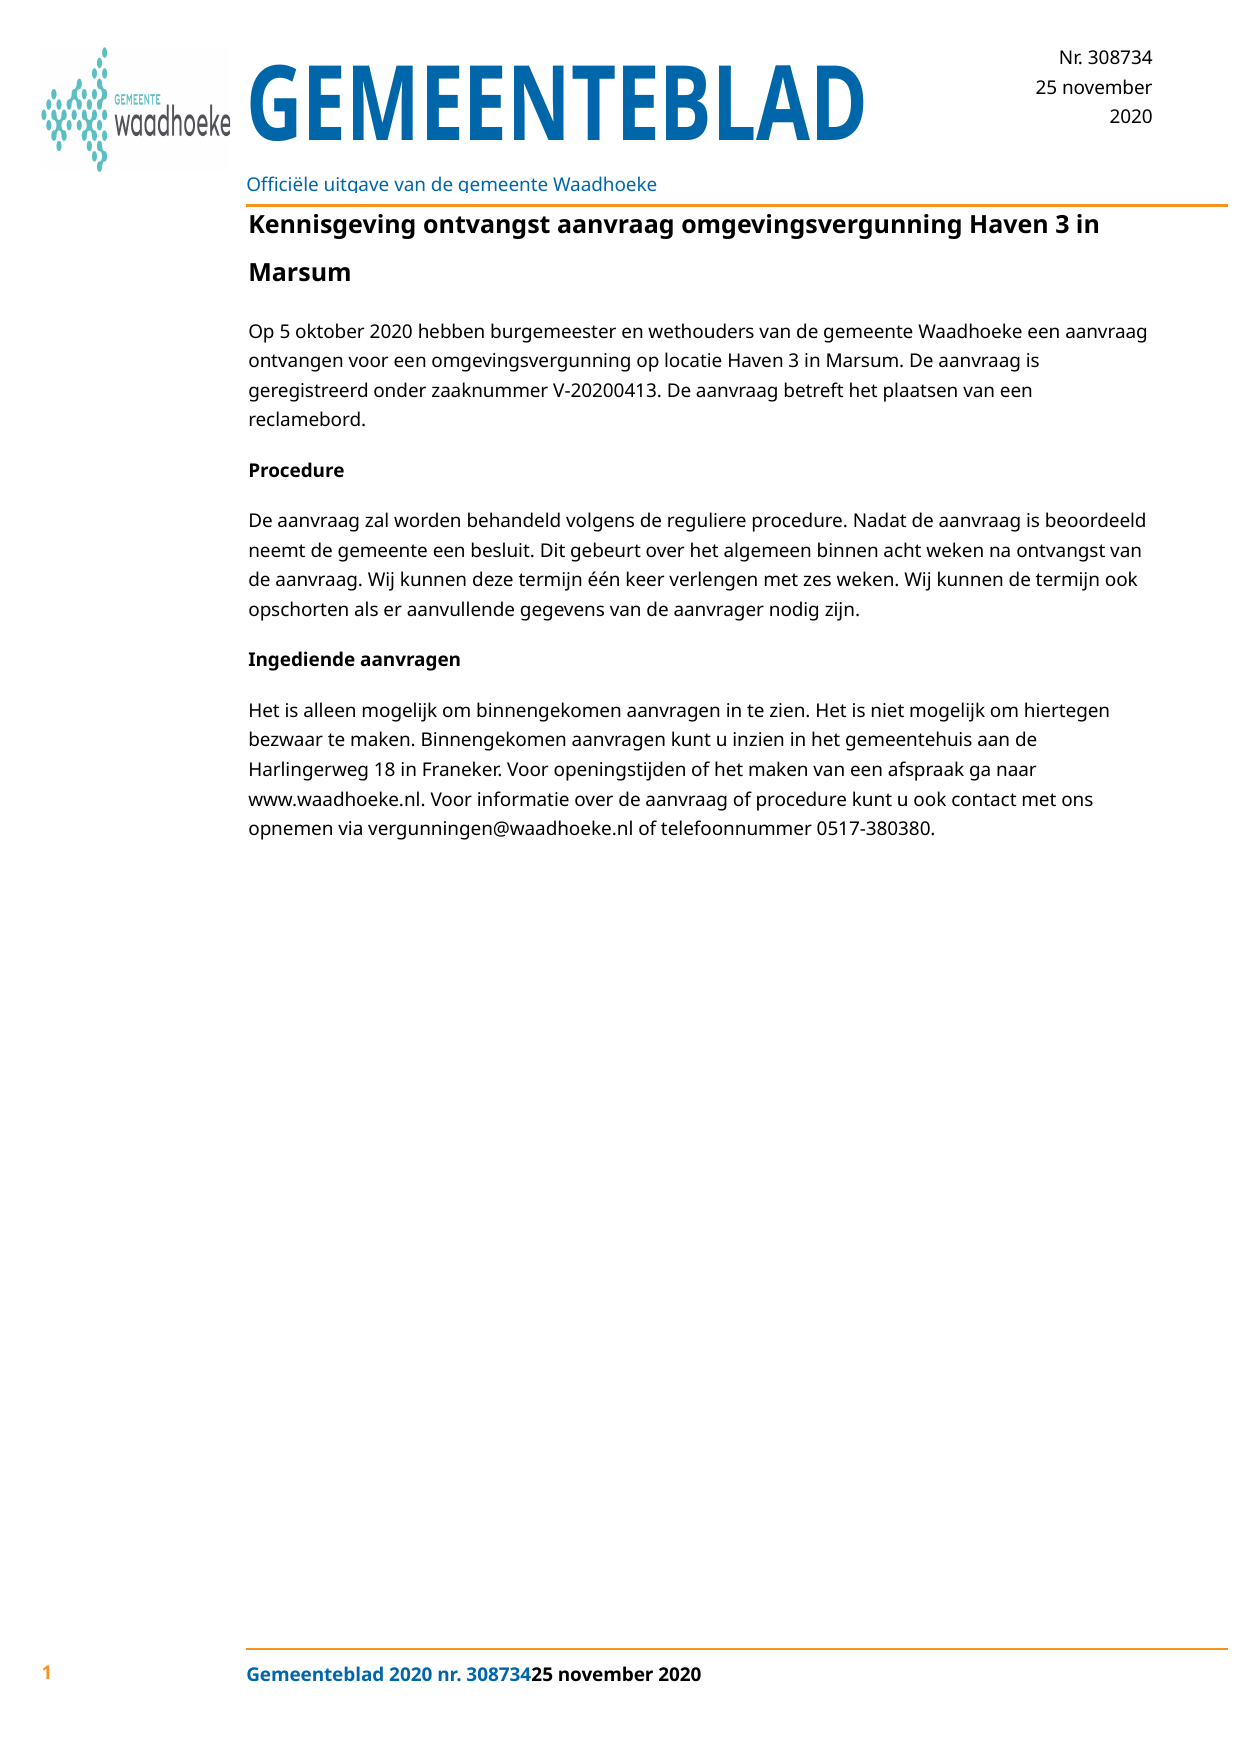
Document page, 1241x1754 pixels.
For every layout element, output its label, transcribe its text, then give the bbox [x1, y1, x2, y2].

text Kennisgeving ontvangst aanvraag omgevingsvergunning Haven 3 in Marsum [248, 207, 1152, 288]
text Het is alleen mogelijk om binnengekomen aanvragen in te zien. Het is niet mogelijk om hiertegen bezwaar te maken. Binnengekomen aanvragen kunt u inzien in het gemeentehuis aan de Harlingerweg 18 in Franeker. Voor openingstijden of het maken van een afspraak ga naar www.waadhoeke.nl. Voor informatie over de aanvraag of procedure kunt u ook contact met ons opnemen via vergunningen@waadhoeke.nl of telefoonnummer 0517-380380. [248, 697, 1152, 841]
text De aanvraag zal worden behandeld volgens de reguliere procedure. Nadat de aanvraag is beoordeeld neemt de gemeente een besluit. Dit gebeurt over het algemeen binnen acht weken na ontvangst van de aanvraag. Wij kunnen deze termijn één keer verlengen met zes weken. Wij kunnen de termijn ook opschorten als er aanvullende gegevens van de aanvrager nodig zijn. [248, 507, 1152, 622]
text Procedure [248, 457, 1152, 483]
picture [41, 47, 231, 172]
text Op 5 oktober 2020 hebben burgemeester en wethouders van de gemeente Waadhoeke een aanvraag ontvangen voor een omgevingsvergunning op locatie Haven 3 in Marsum. De aanvraag is geregistreerd onder zaaknummer V-20200413. De aanvraag betreft het plaatsen van een reclamebord. [248, 318, 1152, 432]
text Ingediende aanvragen [248, 647, 1152, 672]
